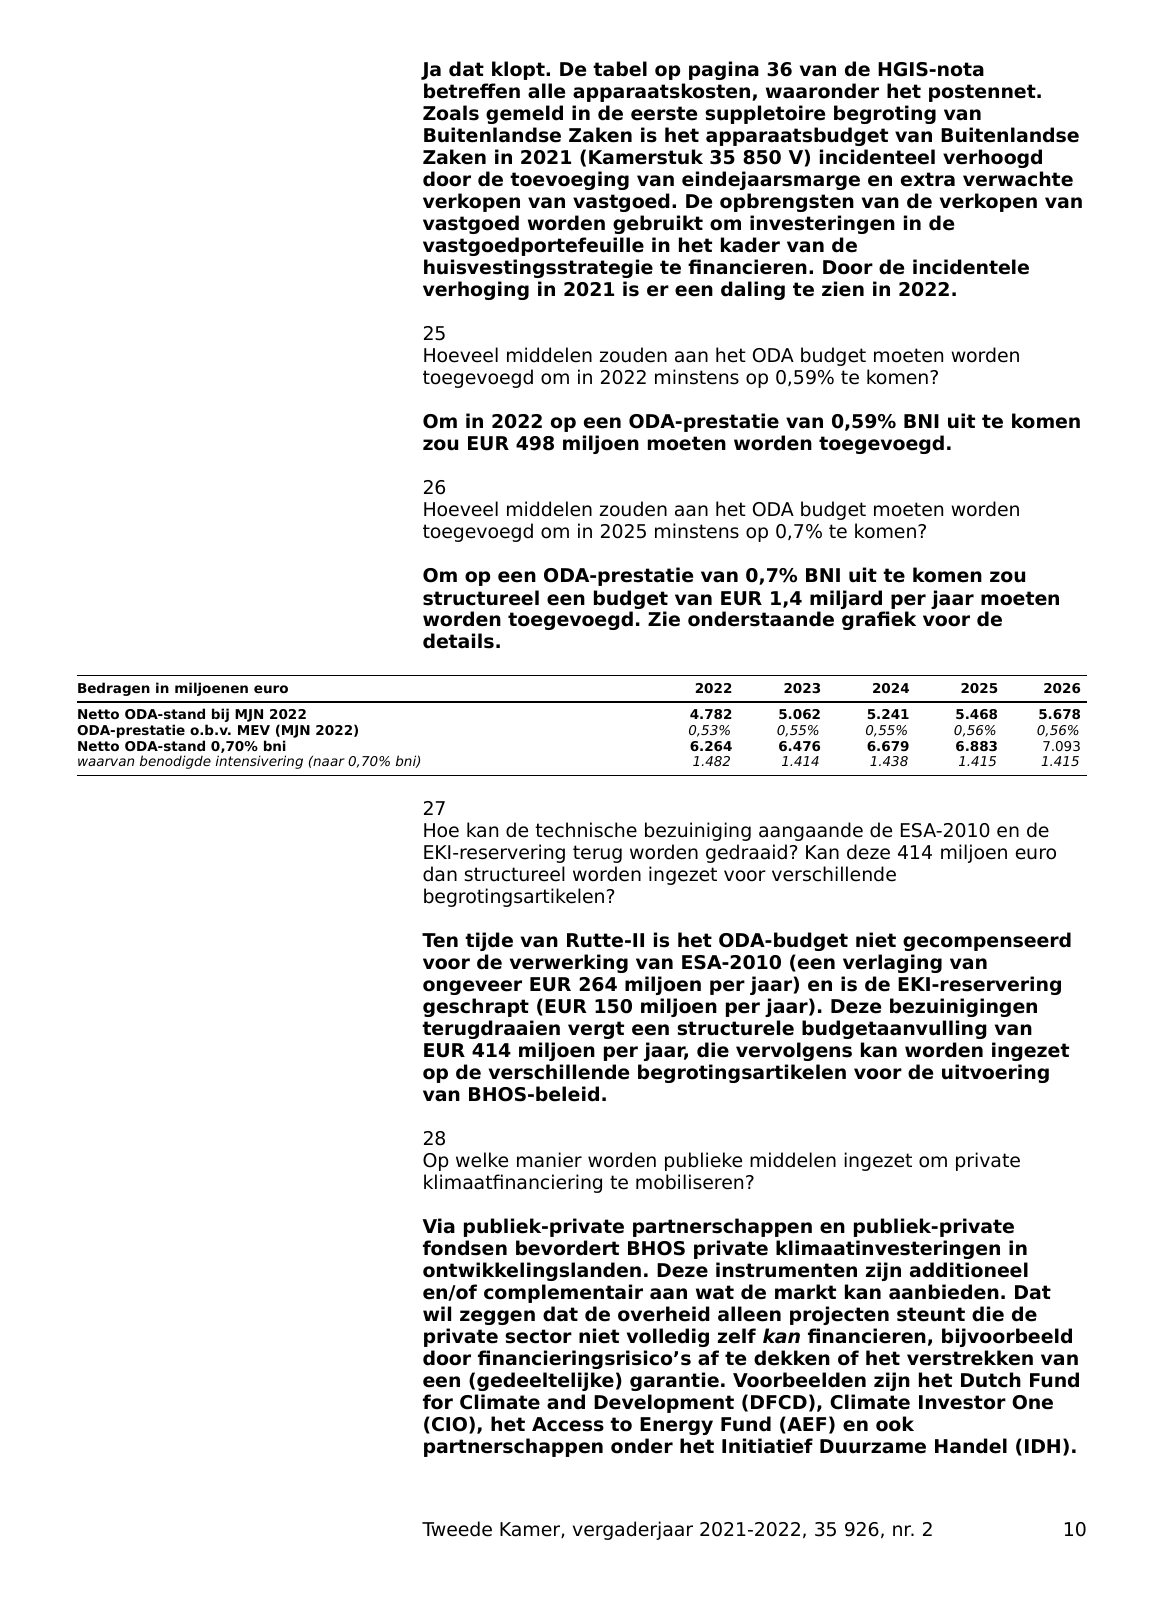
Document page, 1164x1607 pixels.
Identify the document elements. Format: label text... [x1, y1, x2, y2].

text Via publiek-private partnerschappen en publiek-private fondsen bevordert BHOS private klimaatinvesteringen in ontwikkelingslanden. Deze instrumenten zijn additioneel en/of complementair aan wat de markt kan aanbieden. Dat wil zeggen dat de overheid alleen projecten steunt die de private sector niet volledig zelf kan financieren, bijvoorbeeld door financieringsrisico’s af te dekken of het verstrekken van een (gedeeltelijke) garantie. Voorbeelden zijn het Dutch Fund for Climate and Development (DFCD), Climate Investor One (CIO), het Access to Energy Fund (AEF) en ook partnerschappen onder het Initiatief Duurzame Handel (IDH). [422, 1216, 1087, 1458]
table_header 2023 [738, 676, 827, 701]
text Om op een ODA-prestatie van 0,7% BNI uit te komen zou structureel een budget van EUR 1,4 miljard per jaar moeten worden toegevoegd. Zie onderstaande grafiek voor de details. [422, 565, 1087, 653]
text Hoe kan de technische bezuiniging aangaande de ESA-2010 en de EKI-reservering terug worden gedraaid? Kan deze 414 miljoen euro dan structureel worden ingezet voor verschillende begrotingsartikelen? [422, 820, 1087, 908]
text 27 [422, 798, 1087, 820]
table_cell 1.438 [827, 754, 915, 775]
text Ja dat klopt. De tabel op pagina 36 van de HGIS-nota betreffen alle apparaatskosten, waaronder het postennet. Zoals gemeld in de eerste suppletoire begroting van Buitenlandse Zaken is het apparaatsbudget van Buitenlandse Zaken in 2021 (Kamerstuk 35 850 V) incidenteel verhoogd door de toevoeging van eindejaarsmarge en extra verwachte verkopen van vastgoed. De opbrengsten van de verkopen van vastgoed worden gebruikt om investeringen in de vastgoedportefeuille in het kader van de huisvestingsstrategie te financieren. Door de incidentele verhoging in 2021 is er een daling te zien in 2022. [422, 59, 1087, 301]
table_cell 6.679 [827, 739, 915, 754]
table_cell ODA-prestatie o.b.v. MEV (MJN 2022) [77, 723, 649, 738]
text Hoeveel middelen zouden aan het ODA budget moeten worden toegevoegd om in 2022 minstens op 0,59% te komen? [422, 345, 1087, 389]
text Hoeveel middelen zouden aan het ODA budget moeten worden toegevoegd om in 2025 minstens op 0,7% te komen? [422, 499, 1087, 543]
table_cell 0,56% [1004, 723, 1087, 738]
table_cell 4.782 [650, 703, 738, 723]
text Op welke manier worden publieke middelen ingezet om private klimaatfinanciering te mobiliseren? [422, 1150, 1087, 1194]
text Ten tijde van Rutte-II is het ODA-budget niet gecompenseerd voor de verwerking van ESA-2010 (een verlaging van ongeveer EUR 264 miljoen per jaar) en is de EKI-reservering geschrapt (EUR 150 miljoen per jaar). Deze bezuinigingen terugdraaien vergt een structurele budgetaanvulling van EUR 414 miljoen per jaar, die vervolgens kan worden ingezet op de verschillende begrotingsartikelen voor de uitvoering van BHOS-beleid. [422, 930, 1087, 1106]
text 26 [422, 477, 1087, 499]
table_cell 5.062 [738, 703, 827, 723]
table_cell 0,56% [915, 723, 1004, 738]
table_cell 1.482 [650, 754, 738, 775]
table_cell waarvan benodigde intensivering (naar 0,70% bni) [77, 754, 649, 775]
table_cell 5.241 [827, 703, 915, 723]
table_cell 0,53% [650, 723, 738, 738]
table_cell 6.883 [915, 739, 1004, 754]
table_cell 1.414 [738, 754, 827, 775]
table_cell 0,55% [738, 723, 827, 738]
table_cell 0,55% [827, 723, 915, 738]
text Om in 2022 op een ODA-prestatie van 0,59% BNI uit te komen zou EUR 498 miljoen moeten worden toegevoegd. [422, 411, 1087, 455]
table_cell Netto ODA-stand bij MJN 2022 [77, 703, 649, 723]
table_cell 5.678 [1004, 703, 1087, 723]
table_header Bedragen in miljoenen euro [77, 676, 649, 701]
table_cell 1.415 [915, 754, 1004, 775]
table_header 2022 [650, 676, 738, 701]
table_cell 1.415 [1004, 754, 1087, 775]
table_cell 6.264 [650, 739, 738, 754]
table_header 2025 [915, 676, 1004, 701]
table_cell Netto ODA-stand 0,70% bni [77, 739, 649, 754]
text 25 [422, 323, 1087, 345]
table_cell 7.093 [1004, 739, 1087, 754]
table_header 2024 [827, 676, 915, 701]
table_cell 6.476 [738, 739, 827, 754]
table_cell 5.468 [915, 703, 1004, 723]
table_header 2026 [1004, 676, 1087, 701]
text 28 [422, 1128, 1087, 1150]
